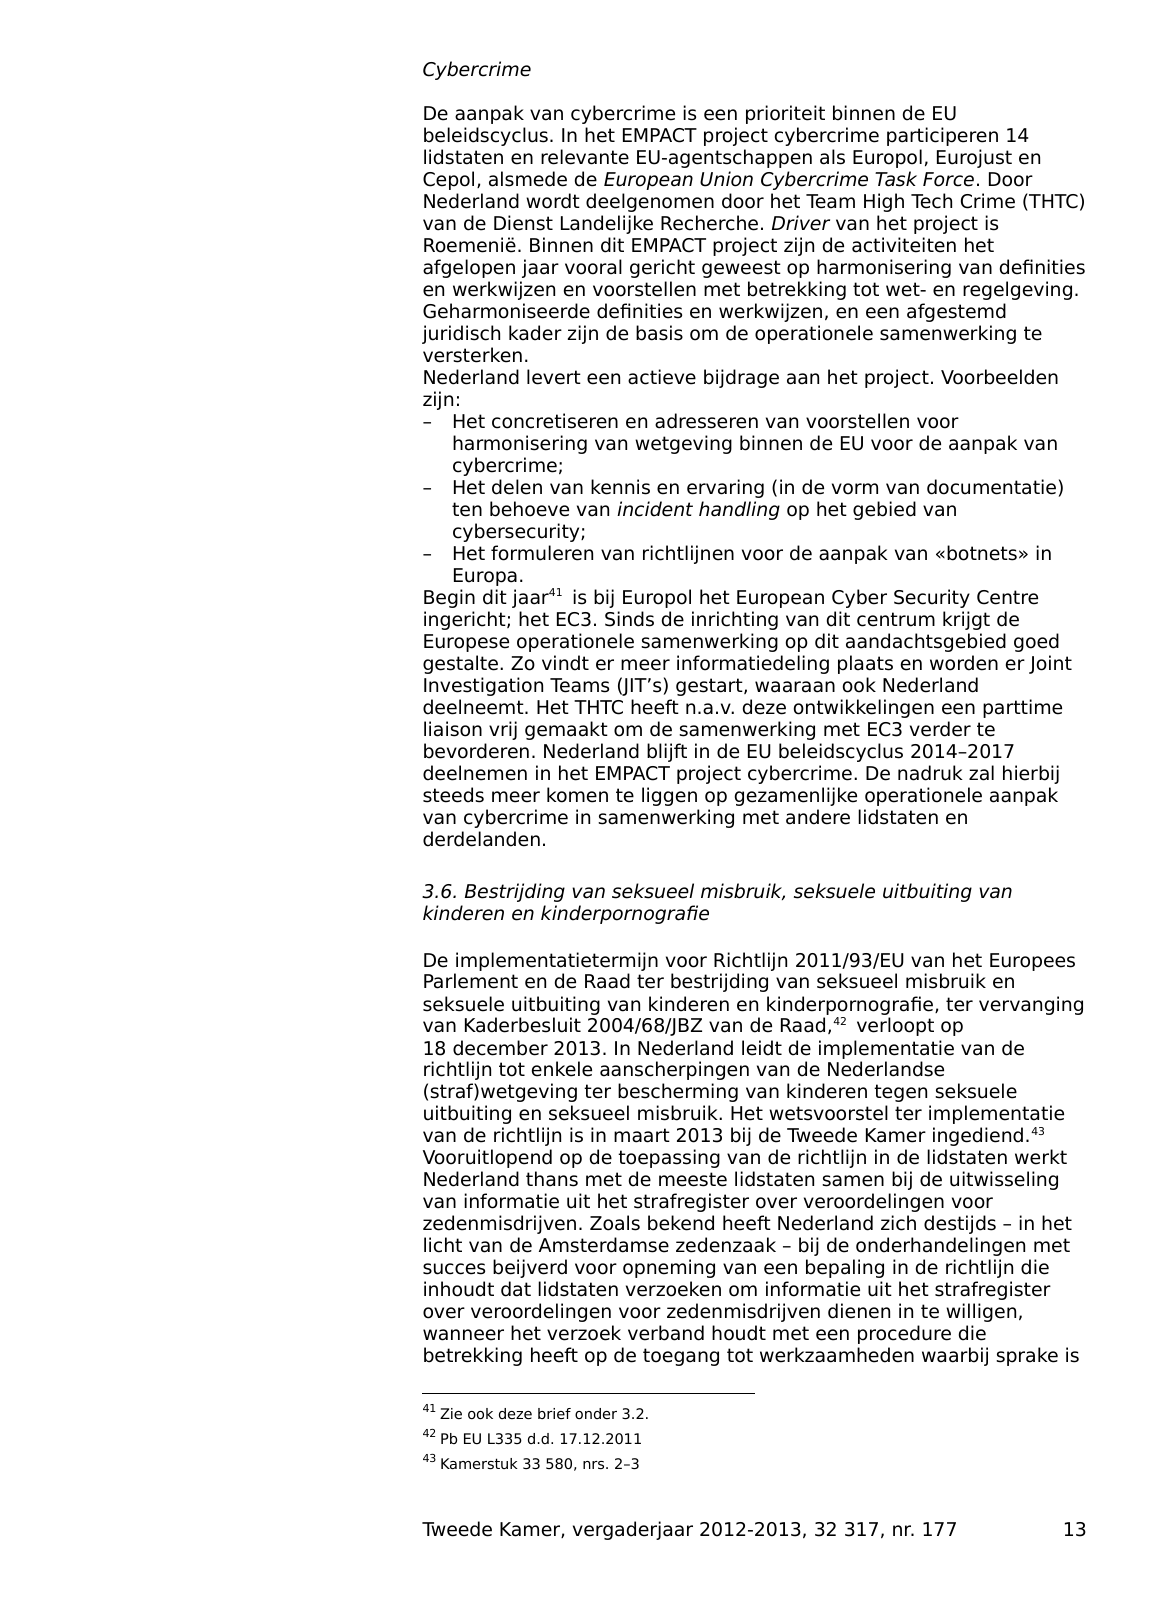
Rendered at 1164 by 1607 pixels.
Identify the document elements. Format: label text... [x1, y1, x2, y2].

text De implementatietermijn voor Richtlijn 2011/93/EU van het Europees Parlement en de Raad ter bestrijding van seksueel misbruik en seksuele uitbuiting van kinderen en kinderpornografie, ter vervanging van Kaderbesluit 2004/68/JBZ van de Raad, verloopt op 18 december 2013. In Nederland leidt de implementatie van de richtlijn tot enkele aanscherpingen van de Nederlandse (straf)wetgeving ter bescherming van kinderen tegen seksuele uitbuiting en seksueel misbruik. Het wetsvoorstel ter implementatie van de richtlijn is in maart 2013 bij de Tweede Kamer ingediend. [422, 949, 1087, 1147]
text Begin dit jaar is bij Europol het European Cyber Security Centre ingericht; het EC3. Sinds de inrichting van dit centrum krijgt de Europese operationele samenwerking op dit aandachtsgebied goed gestalte. Zo vindt er meer informatiedeling plaats en worden er Joint Investigation Teams (JIT’s) gestart, waaraan ook Nederland deelneemt. Het THTC heeft n.a.v. deze ontwikkelingen een parttime liaison vrij gemaakt om de samenwerking met EC3 verder te bevorderen. Nederland blijft in de EU beleidscyclus 2014–2017 deelnemen in het EMPACT project cybercrime. De nadruk zal hierbij steeds meer komen te liggen op gezamenlijke operationele aanpak van cybercrime in samenwerking met andere lidstaten en derdelanden. [422, 587, 1087, 851]
text Nederland levert een actieve bijdrage aan het project. Voorbeelden zijn: [422, 367, 1087, 411]
text Zie ook deze brief onder 3.2. [422, 1402, 1087, 1424]
text De aanpak van cybercrime is een prioriteit binnen de EU beleidscyclus. In het EMPACT project cybercrime participeren 14 lidstaten en relevante EU-agentschappen als Europol, Eurojust en Cepol, alsmede de European Union Cybercrime Task Force. Door Nederland wordt deelgenomen door het Team High Tech Crime (THTC) van de Dienst Landelijke Recherche. Driver van het project is Roemenië. Binnen dit EMPACT project zijn de activiteiten het afgelopen jaar vooral gericht geweest op harmonisering van definities en werkwijzen en voorstellen met betrekking tot wet- en regelgeving. Geharmoniseerde definities en werkwijzen, en een afgestemd juridisch kader zijn de basis om de operationele samenwerking te versterken. [422, 103, 1087, 367]
text – Het concretiseren en adresseren van voorstellen voor harmonisering van wetgeving binnen de EU voor de aanpak van cybercrime; [422, 411, 1087, 477]
text – Het delen van kennis en ervaring (in de vorm van documentatie) ten behoeve van incident handling op het gebied van cybersecurity; [422, 477, 1087, 543]
subtitle 3.6. Bestrijding van seksueel misbruik, seksuele uitbuiting van kinderen en kinderpornografie [422, 881, 1087, 924]
subtitle Cybercrime [422, 59, 1087, 81]
text Vooruitlopend op de toepassing van de richtlijn in de lidstaten werkt Nederland thans met de meeste lidstaten samen bij de uitwisseling van informatie uit het strafregister over veroordelingen voor zedenmisdrijven. Zoals bekend heeft Nederland zich destijds – in het licht van de Amsterdamse zedenzaak – bij de onderhandelingen met succes beijverd voor opneming van een bepaling in de richtlijn die inhoudt dat lidstaten verzoeken om informatie uit het strafregister over veroordelingen voor zedenmisdrijven dienen in te willigen, wanneer het verzoek verband houdt met een procedure die betrekking heeft op de toegang tot werkzaamheden waarbij sprake is [422, 1147, 1087, 1367]
text Pb EU L335 d.d. 17.12.2011 [422, 1427, 1087, 1449]
text – Het formuleren van richtlijnen voor de aanpak van «botnets» in Europa. [422, 543, 1087, 587]
text Kamerstuk 33 580, nrs. 2–3 [422, 1452, 1087, 1474]
